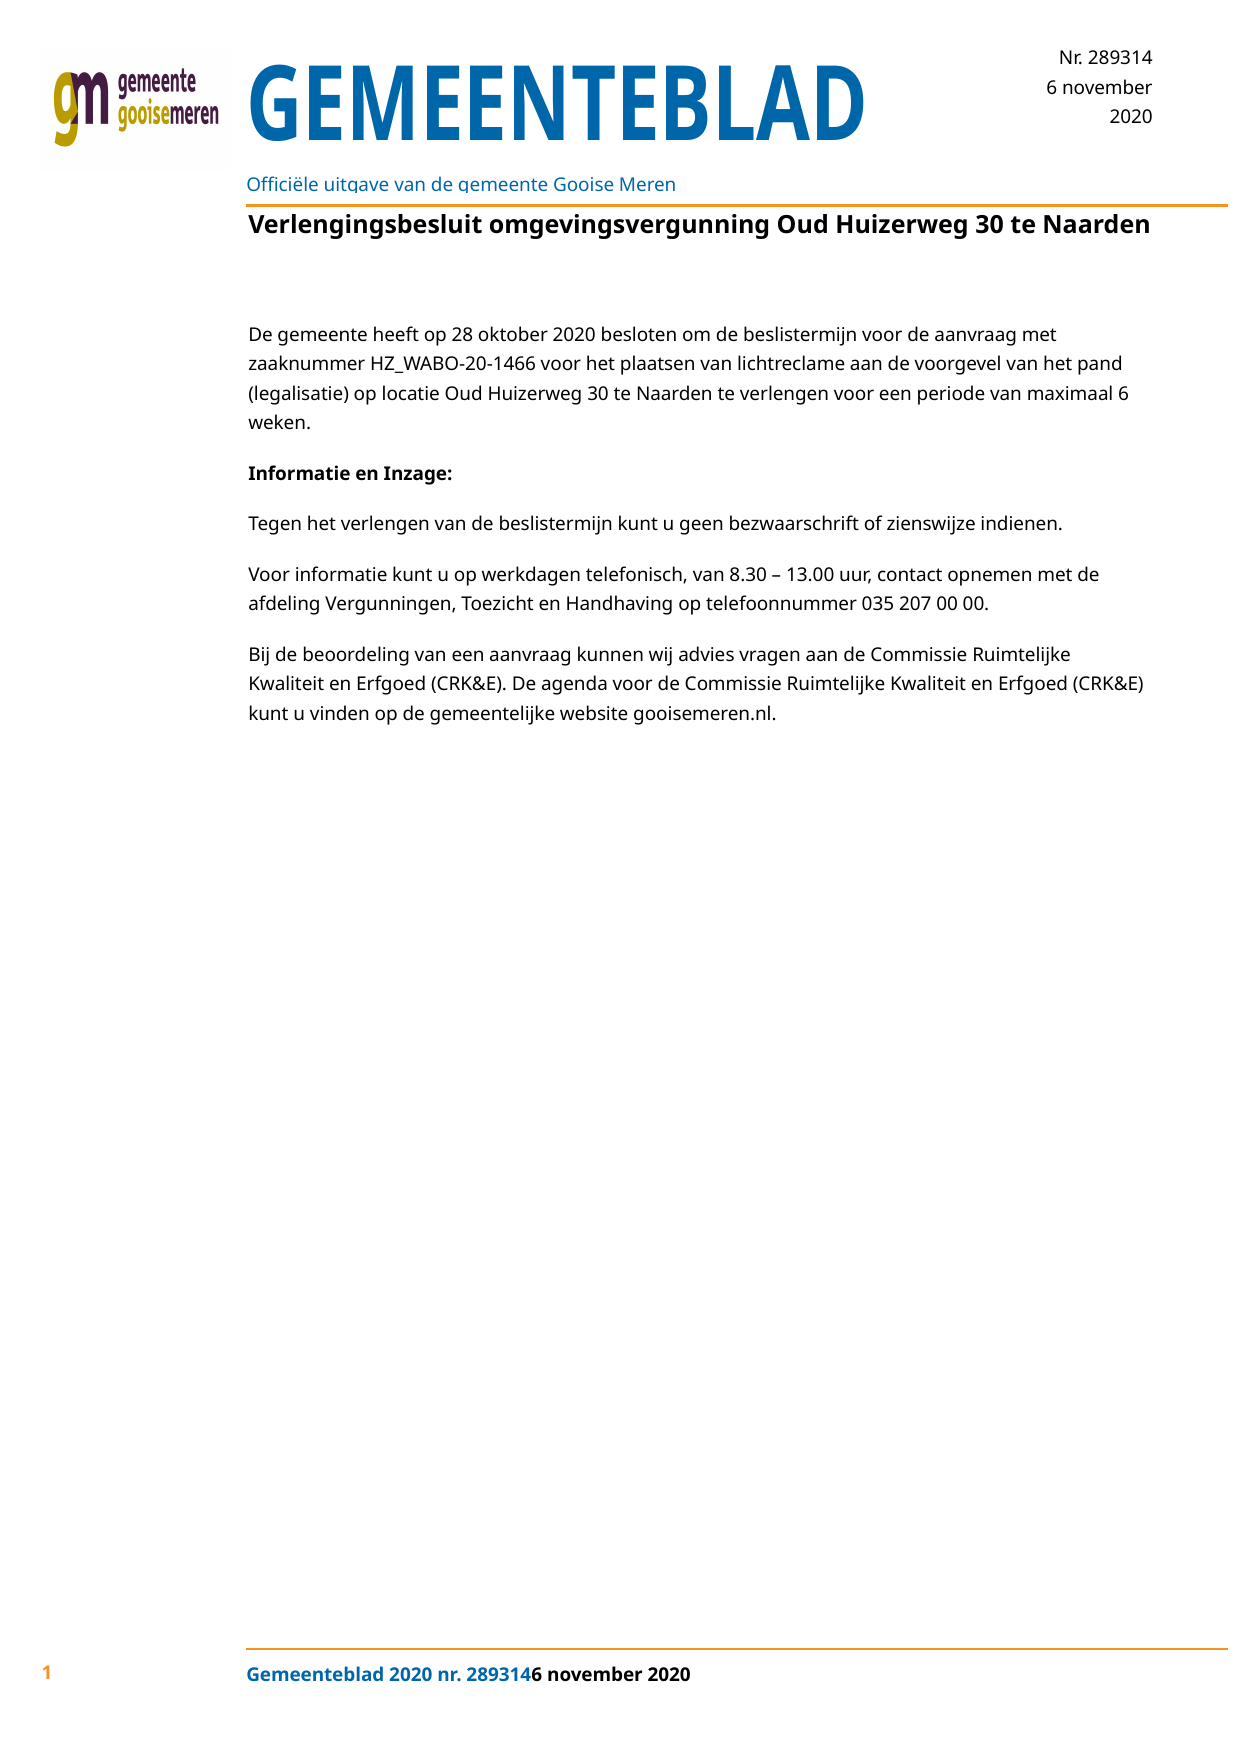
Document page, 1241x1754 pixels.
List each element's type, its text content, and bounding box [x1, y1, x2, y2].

text Voor informatie kunt u op werkdagen telefonisch, van 8.30 – 13.00 uur, contact opnemen met de afdeling Vergunningen, Toezicht en Handhaving op telefoonnummer 035 207 00 00. [248, 561, 1152, 616]
text Tegen het verlengen van de beslistermijn kunt u geen bezwaarschrift of zienswijze indienen. [248, 510, 1152, 536]
text Verlengingsbesluit omgevingsvergunning Oud Huizerweg 30 te Naarden [248, 207, 1152, 241]
picture [41, 47, 231, 172]
text Bij de beoordeling van een aanvraag kunnen wij advies vragen aan de Commissie Ruimtelijke Kwaliteit en Erfgoed (CRK&E). De agenda voor de Commissie Ruimtelijke Kwaliteit en Erfgoed (CRK&E) kunt u vinden op de gemeentelijke website gooisemeren.nl. [248, 641, 1152, 726]
text De gemeente heeft op 28 oktober 2020 besloten om de beslistermijn voor de aanvraag met zaaknummer HZ_WABO-20-1466 voor het plaatsen van lichtreclame aan de voorgevel van het pand (legalisatie) op locatie Oud Huizerweg 30 te Naarden te verlengen voor een periode van maximaal 6 weken. [248, 321, 1152, 435]
text Informatie en Inzage: [248, 460, 1152, 486]
